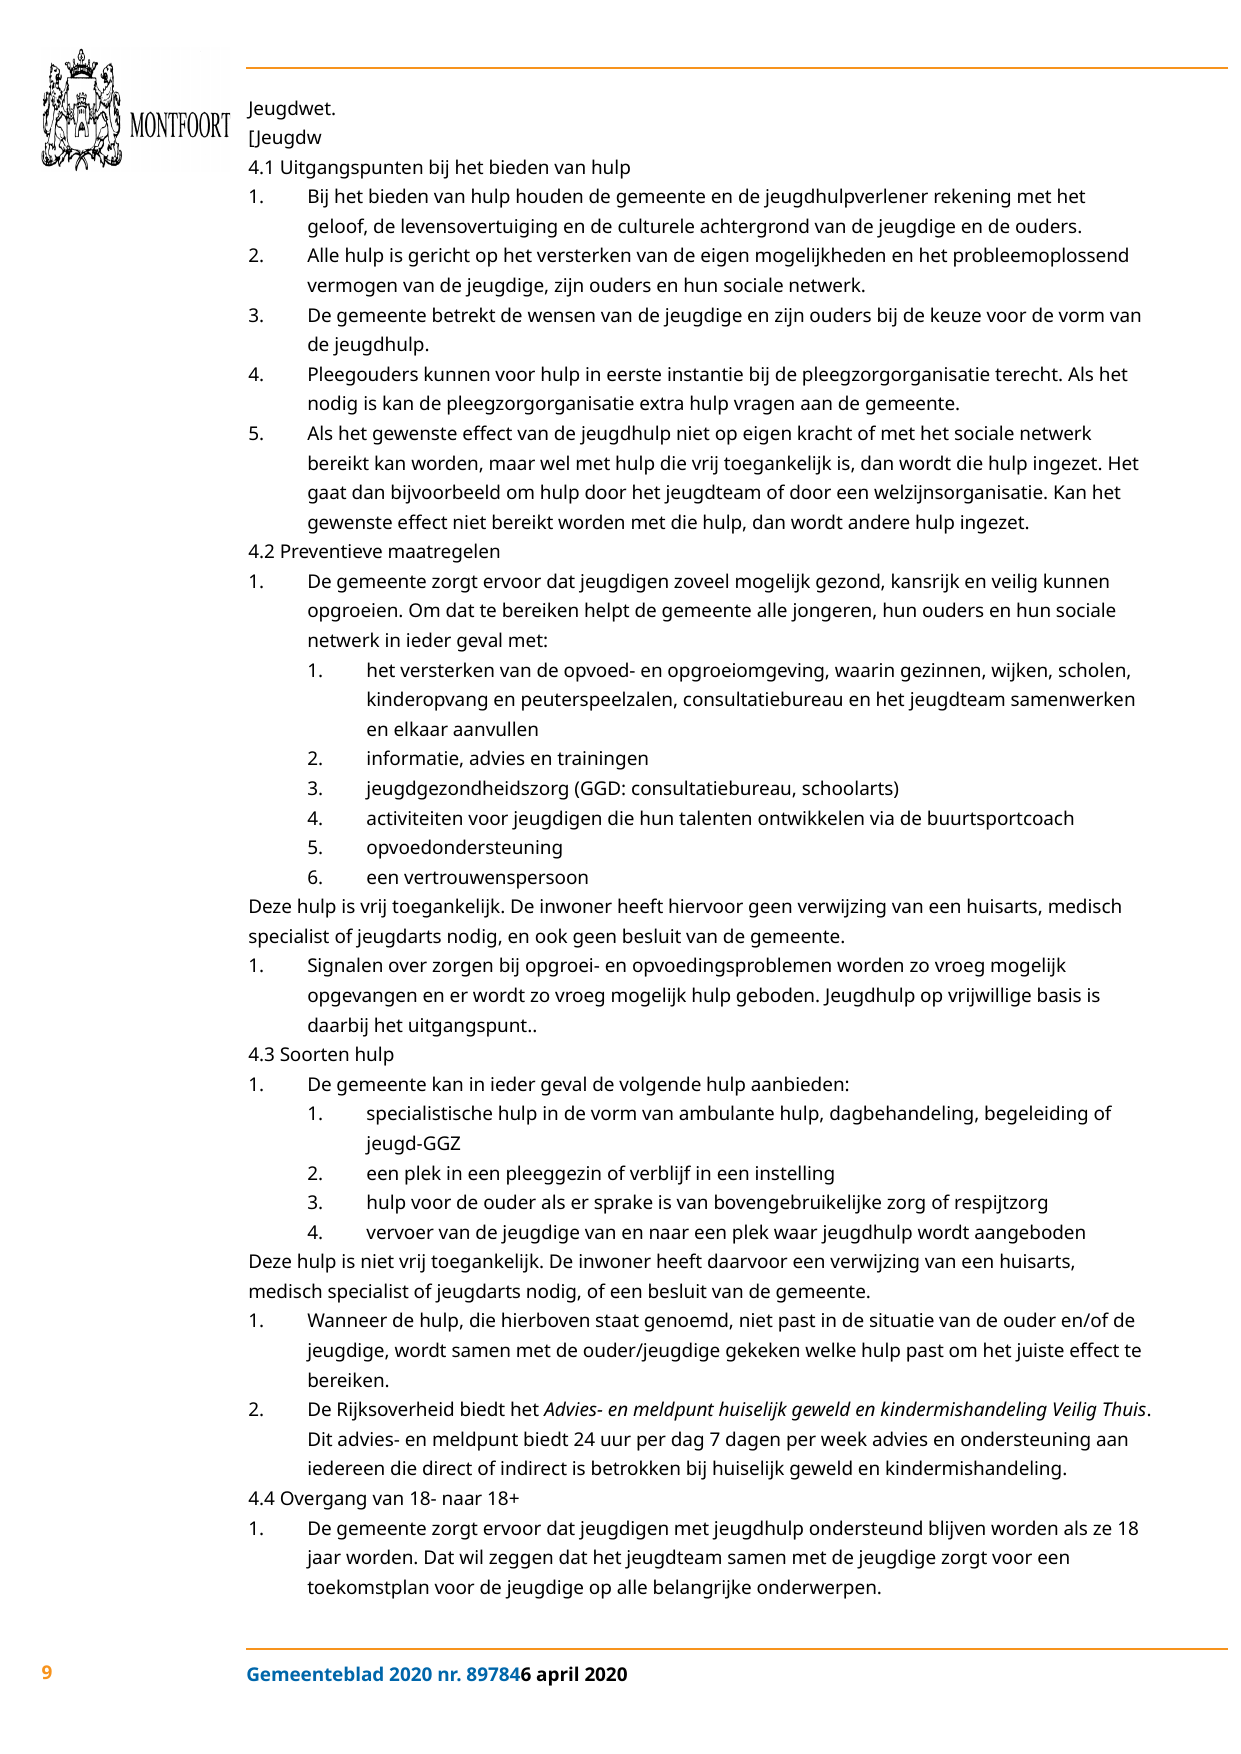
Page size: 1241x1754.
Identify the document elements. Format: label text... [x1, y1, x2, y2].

text 4.1 Uitgangspunten bij het bieden van hulp [248, 154, 1152, 180]
list een plek in een pleeggezin of verblijf in een instelling [307, 1160, 1152, 1186]
list Bij het bieden van hulp houden de gemeente en de jeugdhulpverlener rekening met het geloof, de levensovertuiging en de culturele achtergrond van de jeugdige en de ouders. [248, 183, 1152, 239]
text 4.2 Preventieve maatregelen [248, 538, 1152, 564]
text 4.4 Overgang van 18- naar 18+ [248, 1485, 1152, 1511]
list De gemeente zorgt ervoor dat jeugdigen met jeugdhulp ondersteund blijven worden als ze 18 jaar worden. Dat wil zeggen dat het jeugdteam samen met de jeugdige zorgt voor een toekomstplan voor de jeugdige op alle belangrijke onderwerpen. [248, 1515, 1152, 1600]
list Als het gewenste effect van de jeugdhulp niet op eigen kracht of met het sociale netwerk bereikt kan worden, maar wel met hulp die vrij toegankelijk is, dan wordt die hulp ingezet. Het gaat dan bijvoorbeeld om hulp door het jeugdteam of door een welzijnsorganisatie. Kan het gewenste effect niet bereikt worden met die hulp, dan wordt andere hulp ingezet. [248, 420, 1152, 535]
text [Jeugdw [248, 124, 1152, 150]
picture [41, 47, 231, 172]
list De gemeente kan in ieder geval de volgende hulp aanbieden: [248, 1071, 1152, 1097]
list activiteiten voor jeugdigen die hun talenten ontwikkelen via de buurtsportcoach [307, 805, 1152, 831]
text Deze hulp is niet vrij toegankelijk. De inwoner heeft daarvoor een verwijzing van een huisarts, medisch specialist of jeugdarts nodig, of een besluit van de gemeente. [248, 1248, 1152, 1304]
list specialistische hulp in de vorm van ambulante hulp, dagbehandeling, begeleiding of jeugd-GGZ [307, 1101, 1152, 1156]
list hulp voor de ouder als er sprake is van bovengebruikelijke zorg of respijtzorg [307, 1189, 1152, 1215]
list De gemeente zorgt ervoor dat jeugdigen zoveel mogelijk gezond, kansrijk en veilig kunnen opgroeien. Om dat te bereiken helpt de gemeente alle jongeren, hun ouders en hun sociale netwerk in ieder geval met: [248, 568, 1152, 653]
list een vertrouwenspersoon [307, 864, 1152, 890]
list vervoer van de jeugdige van en naar een plek waar jeugdhulp wordt aangeboden [307, 1219, 1152, 1245]
list Alle hulp is gericht op het versterken van de eigen mogelijkheden en het probleemoplossend vermogen van de jeugdige, zijn ouders en hun sociale netwerk. [248, 243, 1152, 298]
text 4.3 Soorten hulp [248, 1041, 1152, 1067]
list informatie, advies en trainingen [307, 746, 1152, 771]
list Pleegouders kunnen voor hulp in eerste instantie bij de pleegzorgorganisatie terecht. Als het nodig is kan de pleegzorgorganisatie extra hulp vragen aan de gemeente. [248, 361, 1152, 416]
text Deze hulp is vrij toegankelijk. De inwoner heeft hiervoor geen verwijzing van een huisarts, medisch specialist of jeugdarts nodig, en ook geen besluit van de gemeente. [248, 893, 1152, 949]
list Signalen over zorgen bij opgroei- en opvoedingsproblemen worden zo vroeg mogelijk opgevangen en er wordt zo vroeg mogelijk hulp geboden. Jeugdhulp op vrijwillige basis is daarbij het uitgangspunt.. [248, 953, 1152, 1038]
list het versterken van de opvoed- en opgroeiomgeving, waarin gezinnen, wijken, scholen, kinderopvang en peuterspeelzalen, consultatiebureau en het jeugdteam samenwerken en elkaar aanvullen [307, 657, 1152, 742]
list jeugdgezondheidszorg (GGD: consultatiebureau, schoolarts) [307, 775, 1152, 801]
list Wanneer de hulp, die hierboven staat genoemd, niet past in de situatie van de ouder en/of de jeugdige, wordt samen met de ouder/jeugdige gekeken welke hulp past om het juiste effect te bereiken. [248, 1308, 1152, 1393]
text Jeugdwet. [248, 95, 1152, 121]
list De gemeente betrekt de wensen van de jeugdige en zijn ouders bij de keuze voor de vorm van de jeugdhulp. [248, 302, 1152, 357]
list opvoedondersteuning [307, 834, 1152, 860]
list De Rijksoverheid biedt het Advies- en meldpunt huiselijk geweld en kindermishandeling Veilig Thuis. Dit advies- en meldpunt biedt 24 uur per dag 7 dagen per week advies en ondersteuning aan iedereen die direct of indirect is betrokken bij huiselijk geweld en kindermishandeling. [248, 1396, 1152, 1481]
